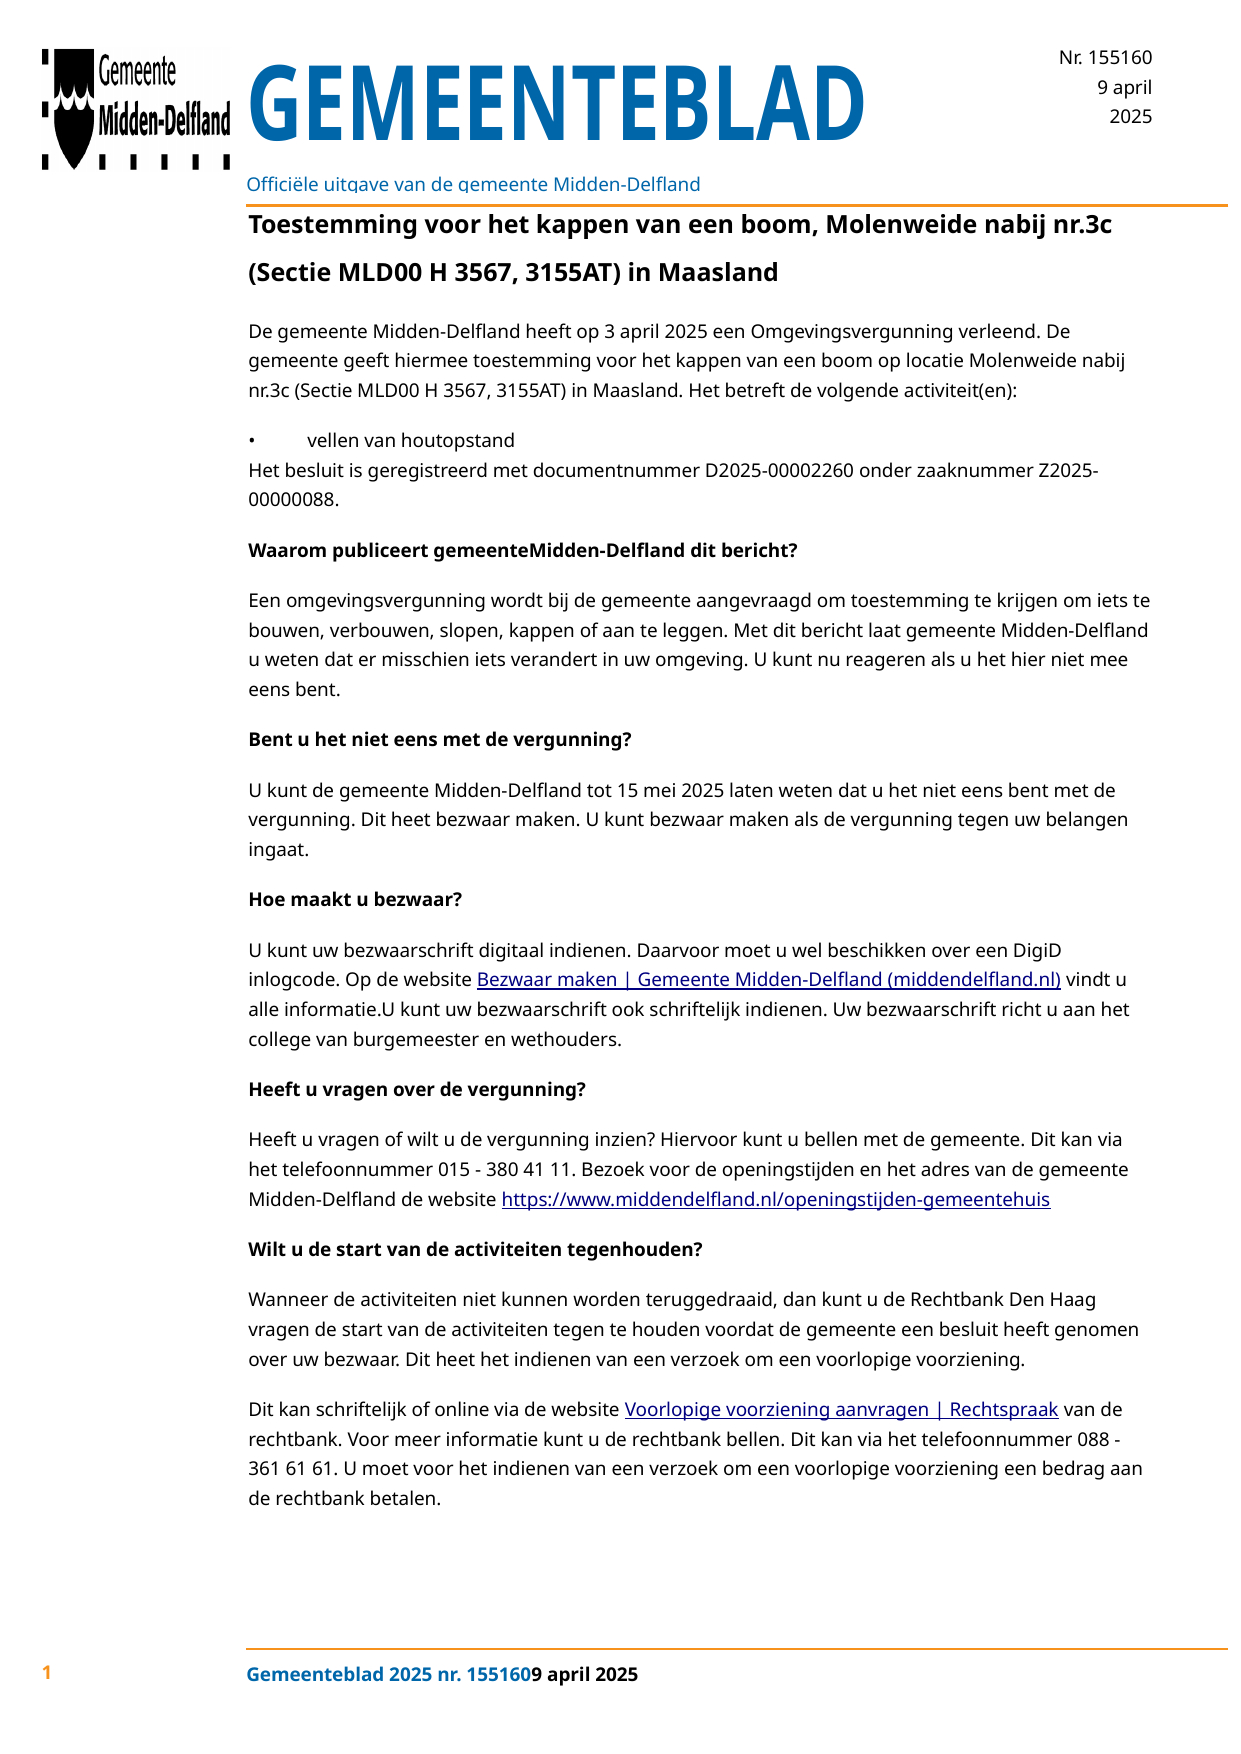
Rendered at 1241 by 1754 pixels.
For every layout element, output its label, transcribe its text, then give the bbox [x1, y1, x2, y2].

text Heeft u vragen over de vergunning? [248, 1076, 1152, 1102]
text Heeft u vragen of wilt u de vergunning inzien? Hiervoor kunt u bellen met de gemeente. Dit kan via het telefoonnummer 015 - 380 41 11. Bezoek voor de openingstijden en het adres van de gemeente Midden-Delfland de website https://www.middendelfland.nl/openingstijden-gemeentehuis [248, 1127, 1152, 1212]
text U kunt de gemeente Midden-Delfland tot 15 mei 2025 laten weten dat u het niet eens bent met de vergunning. Dit heet bezwaar maken. U kunt bezwaar maken als de vergunning tegen uw belangen ingaat. [248, 777, 1152, 862]
text Dit kan schriftelijk of online via de website Voorlopige voorziening aanvragen | Rechtspraak van de rechtbank. Voor meer informatie kunt u de rechtbank bellen. Dit kan via het telefoonnummer 088 - 361 61 61. U moet voor het indienen van een verzoek om een voorlopige voorziening een bedrag aan de rechtbank betalen. [248, 1396, 1152, 1511]
text Wanneer de activiteiten niet kunnen worden teruggedraaid, dan kunt u de Rechtbank Den Haag vragen de start van de activiteiten tegen te houden voordat de gemeente een besluit heeft genomen over uw bezwaar. Dit heet het indienen van een verzoek om een voorlopige voorziening. [248, 1287, 1152, 1372]
text Wilt u de start van de activiteiten tegenhouden? [248, 1236, 1152, 1262]
text Bent u het niet eens met de vergunning? [248, 727, 1152, 752]
text Hoe maakt u bezwaar? [248, 887, 1152, 912]
text De gemeente Midden-Delfland heeft op 3 april 2025 een Omgevingsvergunning verleend. De gemeente geeft hiermee toestemming voor het kappen van een boom op locatie Molenweide nabij nr.3c (Sectie MLD00 H 3567, 3155AT) in Maasland. Het betreft de volgende activiteit(en): [248, 318, 1152, 403]
picture [41, 47, 231, 172]
text Toestemming voor het kappen van een boom, Molenweide nabij nr.3c (Sectie MLD00 H 3567, 3155AT) in Maasland [248, 207, 1152, 288]
text Het besluit is geregistreerd met documentnummer D2025-00002260 onder zaaknummer Z2025-00000088. [248, 457, 1152, 512]
list vellen van houtopstand [248, 427, 1152, 453]
text Waarom publiceert gemeenteMidden-Delfland dit bericht? [248, 537, 1152, 563]
text Een omgevingsvergunning wordt bij de gemeente aangevraagd om toestemming te krijgen om iets te bouwen, verbouwen, slopen, kappen of aan te leggen. Met dit bericht laat gemeente Midden-Delfland u weten dat er misschien iets verandert in uw omgeving. U kunt nu reageren als u het hier niet mee eens bent. [248, 587, 1152, 702]
text U kunt uw bezwaarschrift digitaal indienen. Daarvoor moet u wel beschikken over een DigiD inlogcode. Op de website Bezwaar maken | Gemeente Midden-Delfland (middendelfland.nl) vindt u alle informatie.U kunt uw bezwaarschrift ook schriftelijk indienen. Uw bezwaarschrift richt u aan het college van burgemeester en wethouders. [248, 937, 1152, 1052]
